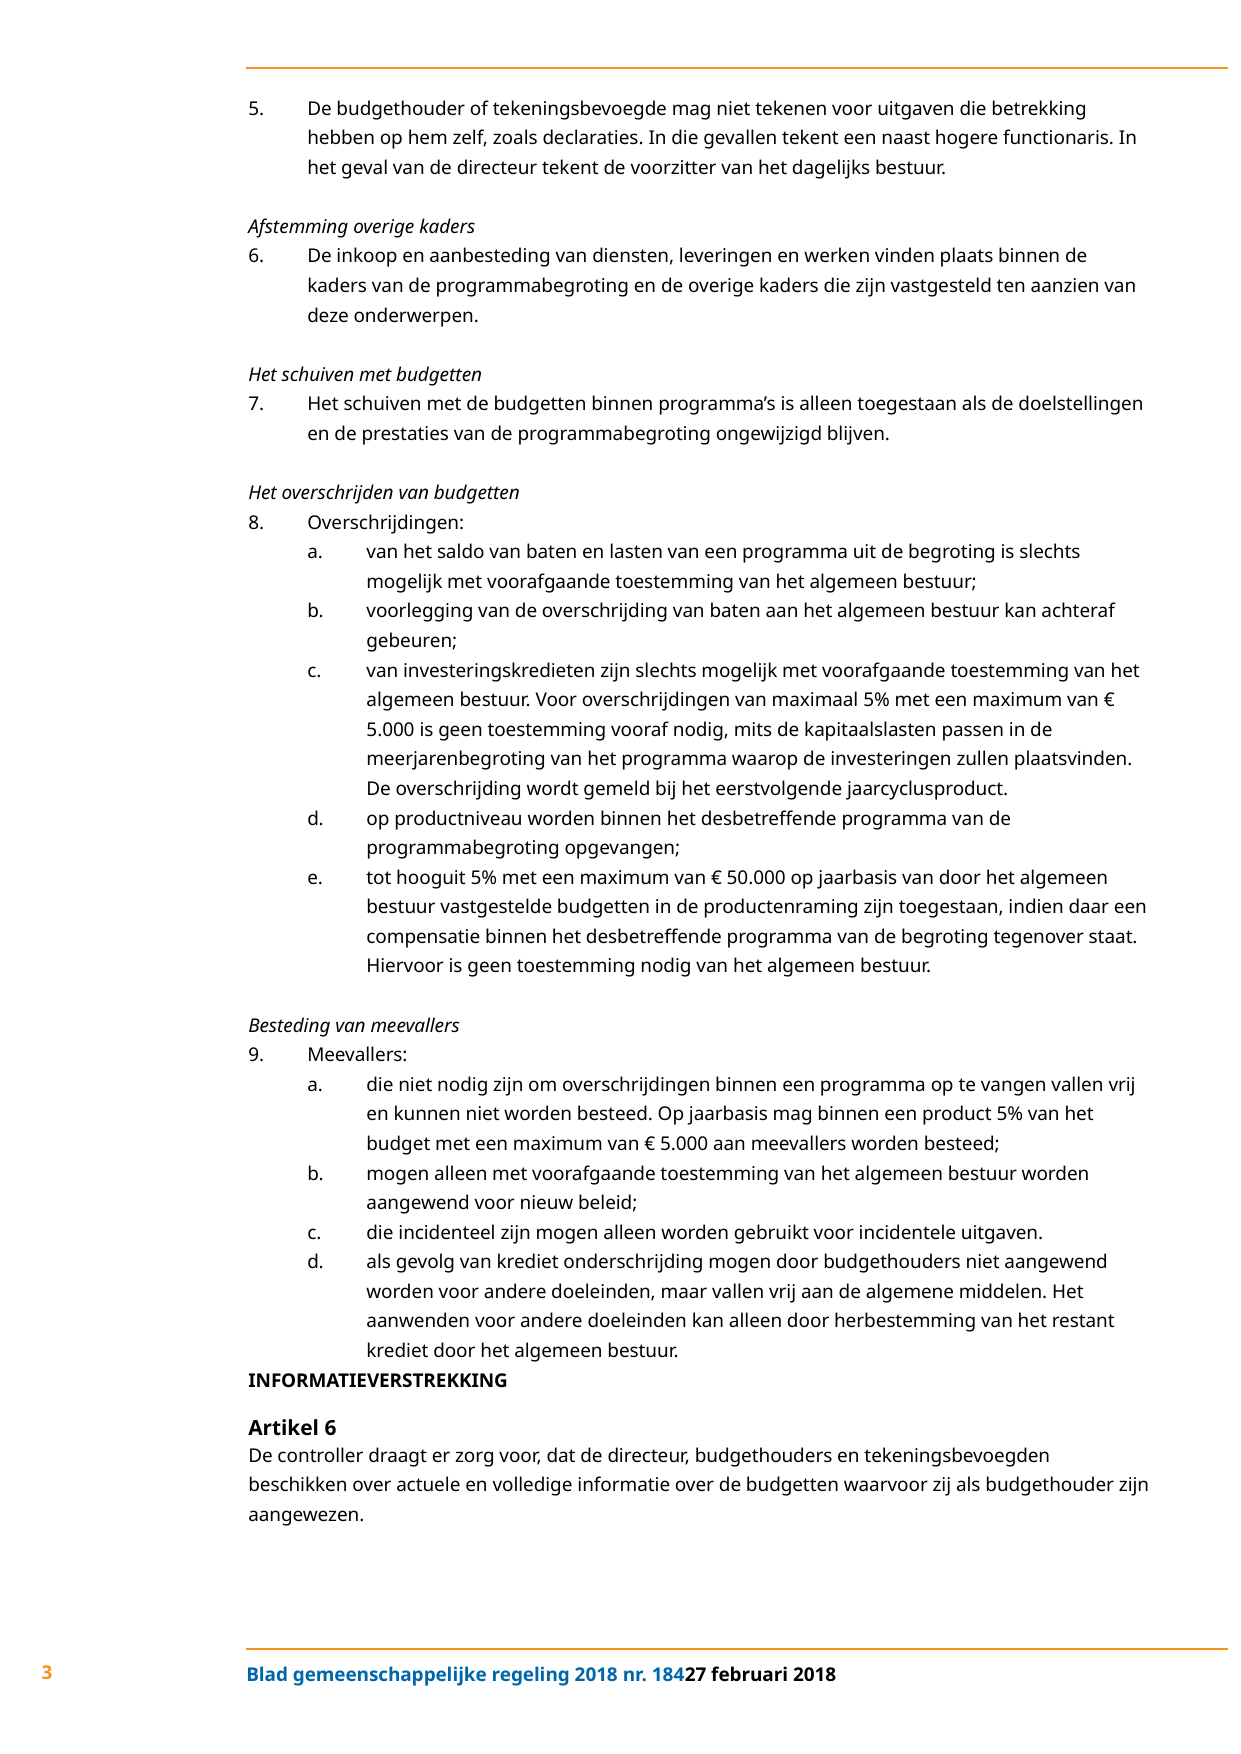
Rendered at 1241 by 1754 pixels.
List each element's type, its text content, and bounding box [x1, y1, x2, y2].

text De controller draagt er zorg voor, dat de directeur, budgethouders en tekeningsbevoegden beschikken over actuele en volledige informatie over de budgetten waarvoor zij als budgethouder zijn aangewezen. [248, 1442, 1152, 1527]
text Artikel 6 [248, 1413, 1152, 1442]
list die niet nodig zijn om overschrijdingen binnen een programma op te vangen vallen vrij en kunnen niet worden besteed. Op jaarbasis mag binnen een product 5% van het budget met een maximum van € 5.000 aan meevallers worden besteed; [307, 1071, 1152, 1156]
picture [41, 47, 231, 172]
text Afstemming overige kaders [248, 213, 1152, 239]
list die incidenteel zijn mogen alleen worden gebruikt voor incidentele uitgaven. [307, 1219, 1152, 1245]
list op productniveau worden binnen het desbetreffende programma van de programmabegroting opgevangen; [307, 805, 1152, 860]
text INFORMATIEVERSTREKKING [248, 1367, 1152, 1393]
list tot hooguit 5% met een maximum van € 50.000 op jaarbasis van door het algemeen bestuur vastgestelde budgetten in de productenraming zijn toegestaan, indien daar een compensatie binnen het desbetreffende programma van de begroting tegenover staat. Hiervoor is geen toestemming nodig van het algemeen bestuur. [307, 864, 1152, 978]
list Meevallers: [248, 1041, 1152, 1067]
list van investeringskredieten zijn slechts mogelijk met voorafgaande toestemming van het algemeen bestuur. Voor overschrijdingen van maximaal 5% met een maximum van € 5.000 is geen toestemming vooraf nodig, mits de kapitaalslasten passen in de meerjarenbegroting van het programma waarop de investeringen zullen plaatsvinden. De overschrijding wordt gemeld bij het eerstvolgende jaarcyclusproduct. [307, 657, 1152, 801]
list Het schuiven met de budgetten binnen programma’s is alleen toegestaan als de doelstellingen en de prestaties van de programmabegroting ongewijzigd blijven. [248, 391, 1152, 446]
list als gevolg van krediet onderschrijding mogen door budgethouders niet aangewend worden voor andere doeleinden, maar vallen vrij aan de algemene middelen. Het aanwenden voor andere doeleinden kan alleen door herbestemming van het restant krediet door het algemeen bestuur. [307, 1248, 1152, 1363]
text Besteding van meevallers [248, 1012, 1152, 1038]
list De inkoop en aanbesteding van diensten, leveringen en werken vinden plaats binnen de kaders van de programmabegroting en de overige kaders die zijn vastgesteld ten aanzien van deze onderwerpen. [248, 243, 1152, 328]
text Het schuiven met budgetten [248, 361, 1152, 387]
list Overschrijdingen: [248, 509, 1152, 535]
list van het saldo van baten en lasten van een programma uit de begroting is slechts mogelijk met voorafgaande toestemming van het algemeen bestuur; [307, 538, 1152, 594]
list voorlegging van de overschrijding van baten aan het algemeen bestuur kan achteraf gebeuren; [307, 598, 1152, 653]
list De budgethouder of tekeningsbevoegde mag niet tekenen voor uitgaven die betrekking hebben op hem zelf, zoals declaraties. In die gevallen tekent een naast hogere functionaris. In het geval van de directeur tekent de voorzitter van het dagelijks bestuur. [248, 95, 1152, 180]
text Het overschrijden van budgetten [248, 479, 1152, 505]
list mogen alleen met voorafgaande toestemming van het algemeen bestuur worden aangewend voor nieuw beleid; [307, 1160, 1152, 1215]
